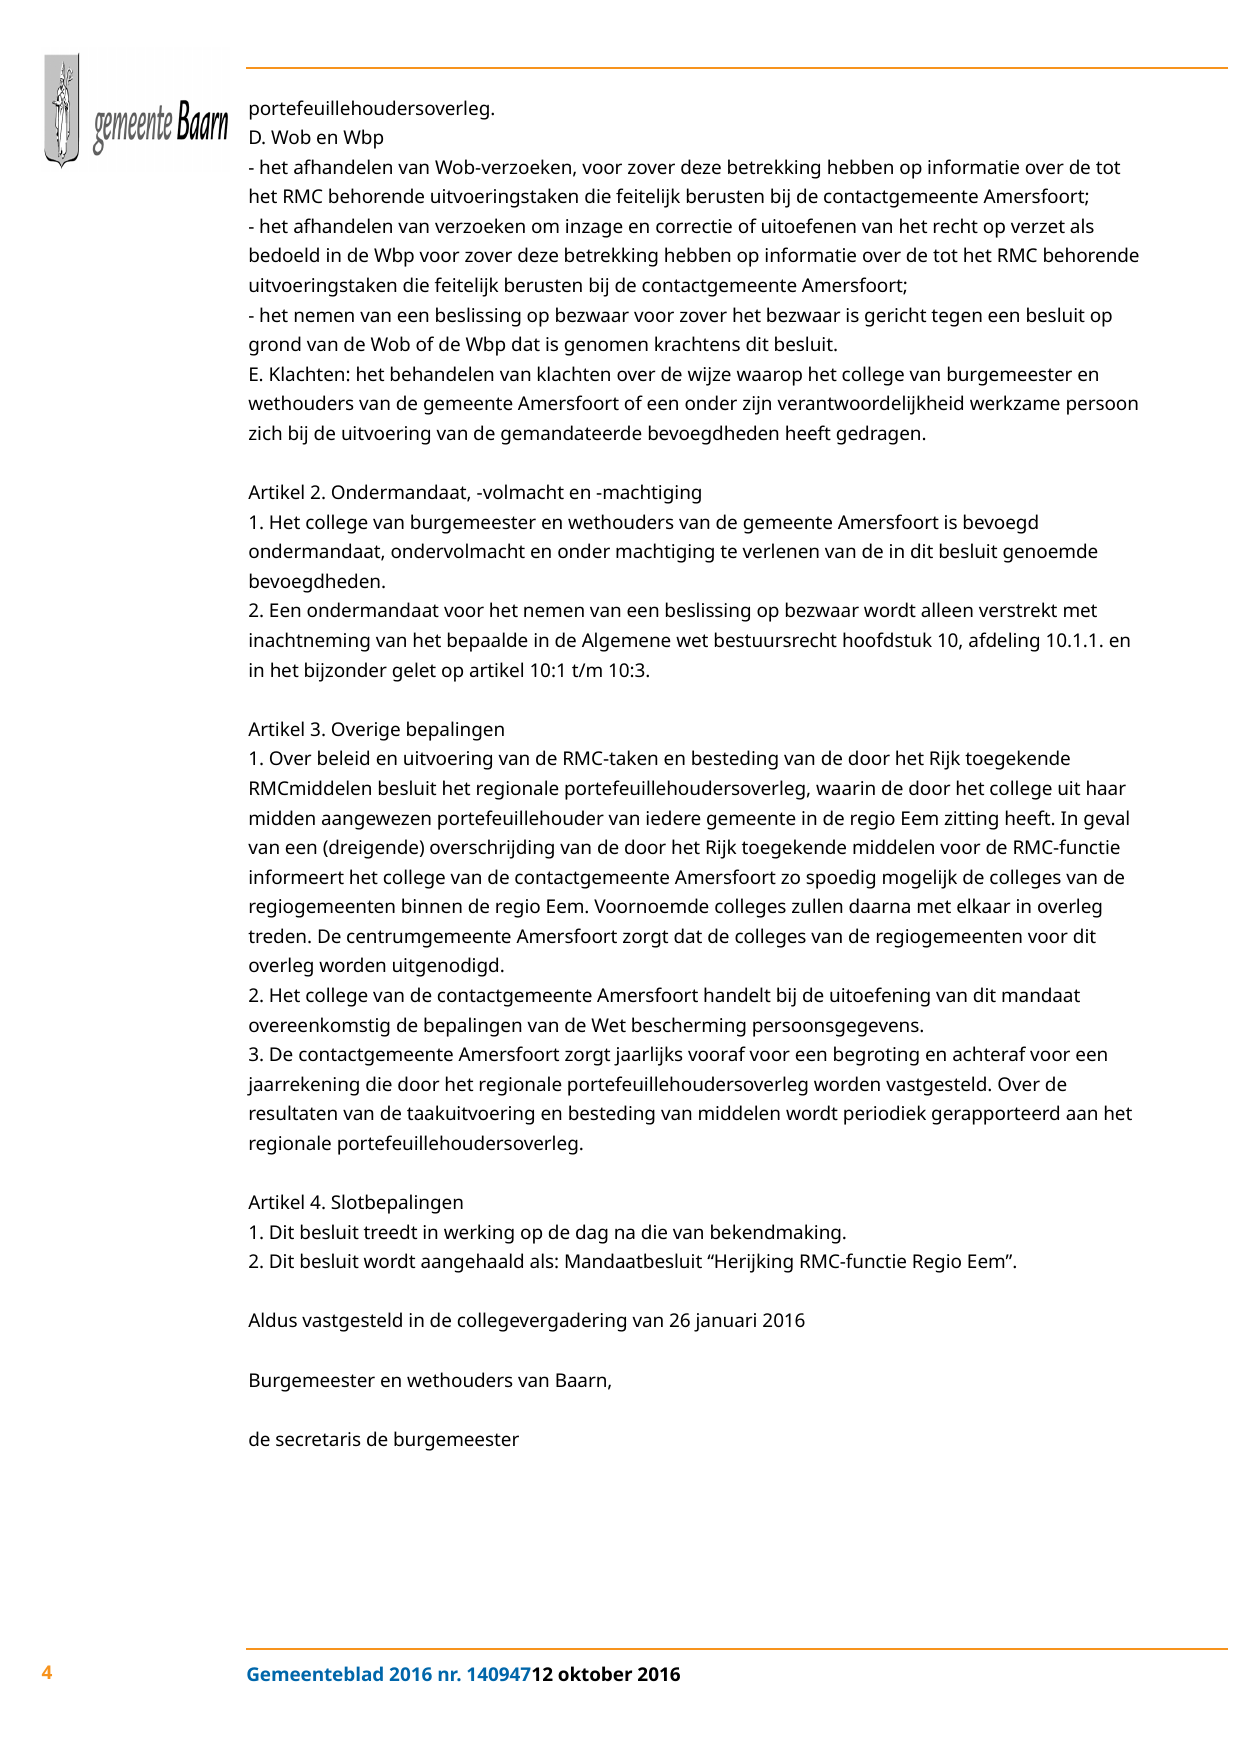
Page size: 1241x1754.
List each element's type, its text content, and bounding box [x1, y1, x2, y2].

text Burgemeester en wethouders van Baarn, [248, 1367, 1152, 1393]
text - het afhandelen van Wob-verzoeken, voor zover deze betrekking hebben op informatie over de tot het RMC behorende uitvoeringstaken die feitelijk berusten bij de contactgemeente Amersfoort; [248, 154, 1152, 209]
text 1. Dit besluit treedt in werking op de dag na die van bekendmaking. [248, 1219, 1152, 1245]
text - het nemen van een beslissing op bezwaar voor zover het bezwaar is gericht tegen een besluit op grond van de Wob of de Wbp dat is genomen krachtens dit besluit. [248, 302, 1152, 357]
text Artikel 2. Ondermandaat, -volmacht en -machtiging [248, 479, 1152, 505]
text 1. Over beleid en uitvoering van de RMC-taken en besteding van de door het Rijk toegekende RMCmiddelen besluit het regionale portefeuillehoudersoverleg, waarin de door het college uit haar midden aangewezen portefeuillehouder van iedere gemeente in de regio Eem zitting heeft. In geval van een (dreigende) overschrijding van de door het Rijk toegekende middelen voor de RMC-functie informeert het college van de contactgemeente Amersfoort zo spoedig mogelijk de colleges van de regiogemeenten binnen de regio Eem. Voornoemde colleges zullen daarna met elkaar in overleg treden. De centrumgemeente Amersfoort zorgt dat de colleges van de regiogemeenten voor dit overleg worden uitgenodigd. [248, 746, 1152, 978]
text de secretaris de burgemeester [248, 1426, 1152, 1452]
text 2. Dit besluit wordt aangehaald als: Mandaatbesluit “Herijking RMC-functie Regio Eem”. [248, 1248, 1152, 1274]
picture [41, 47, 231, 172]
text 3. De contactgemeente Amersfoort zorgt jaarlijks vooraf voor een begroting en achteraf voor een jaarrekening die door het regionale portefeuillehoudersoverleg worden vastgesteld. Over de resultaten van de taakuitvoering en besteding van middelen wordt periodiek gerapporteerd aan het regionale portefeuillehoudersoverleg. [248, 1041, 1152, 1156]
text portefeuillehoudersoverleg. [248, 95, 1152, 121]
text - het afhandelen van verzoeken om inzage en correctie of uitoefenen van het recht op verzet als bedoeld in de Wbp voor zover deze betrekking hebben op informatie over de tot het RMC behorende uitvoeringstaken die feitelijk berusten bij de contactgemeente Amersfoort; [248, 213, 1152, 298]
text 2. Het college van de contactgemeente Amersfoort handelt bij de uitoefening van dit mandaat overeenkomstig de bepalingen van de Wet bescherming persoonsgegevens. [248, 982, 1152, 1038]
text 1. Het college van burgemeester en wethouders van de gemeente Amersfoort is bevoegd ondermandaat, ondervolmacht en onder machtiging te verlenen van de in dit besluit genoemde bevoegdheden. [248, 509, 1152, 594]
text D. Wob en Wbp [248, 124, 1152, 150]
text Aldus vastgesteld in de collegevergadering van 26 januari 2016 [248, 1308, 1152, 1333]
text E. Klachten: het behandelen van klachten over de wijze waarop het college van burgemeester en wethouders van de gemeente Amersfoort of een onder zijn verantwoordelijkheid werkzame persoon zich bij de uitvoering van de gemandateerde bevoegdheden heeft gedragen. [248, 361, 1152, 446]
text Artikel 4. Slotbepalingen [248, 1189, 1152, 1215]
text 2. Een ondermandaat voor het nemen van een beslissing op bezwaar wordt alleen verstrekt met inachtneming van het bepaalde in de Algemene wet bestuursrecht hoofdstuk 10, afdeling 10.1.1. en in het bijzonder gelet op artikel 10:1 t/m 10:3. [248, 598, 1152, 683]
text Artikel 3. Overige bepalingen [248, 716, 1152, 742]
